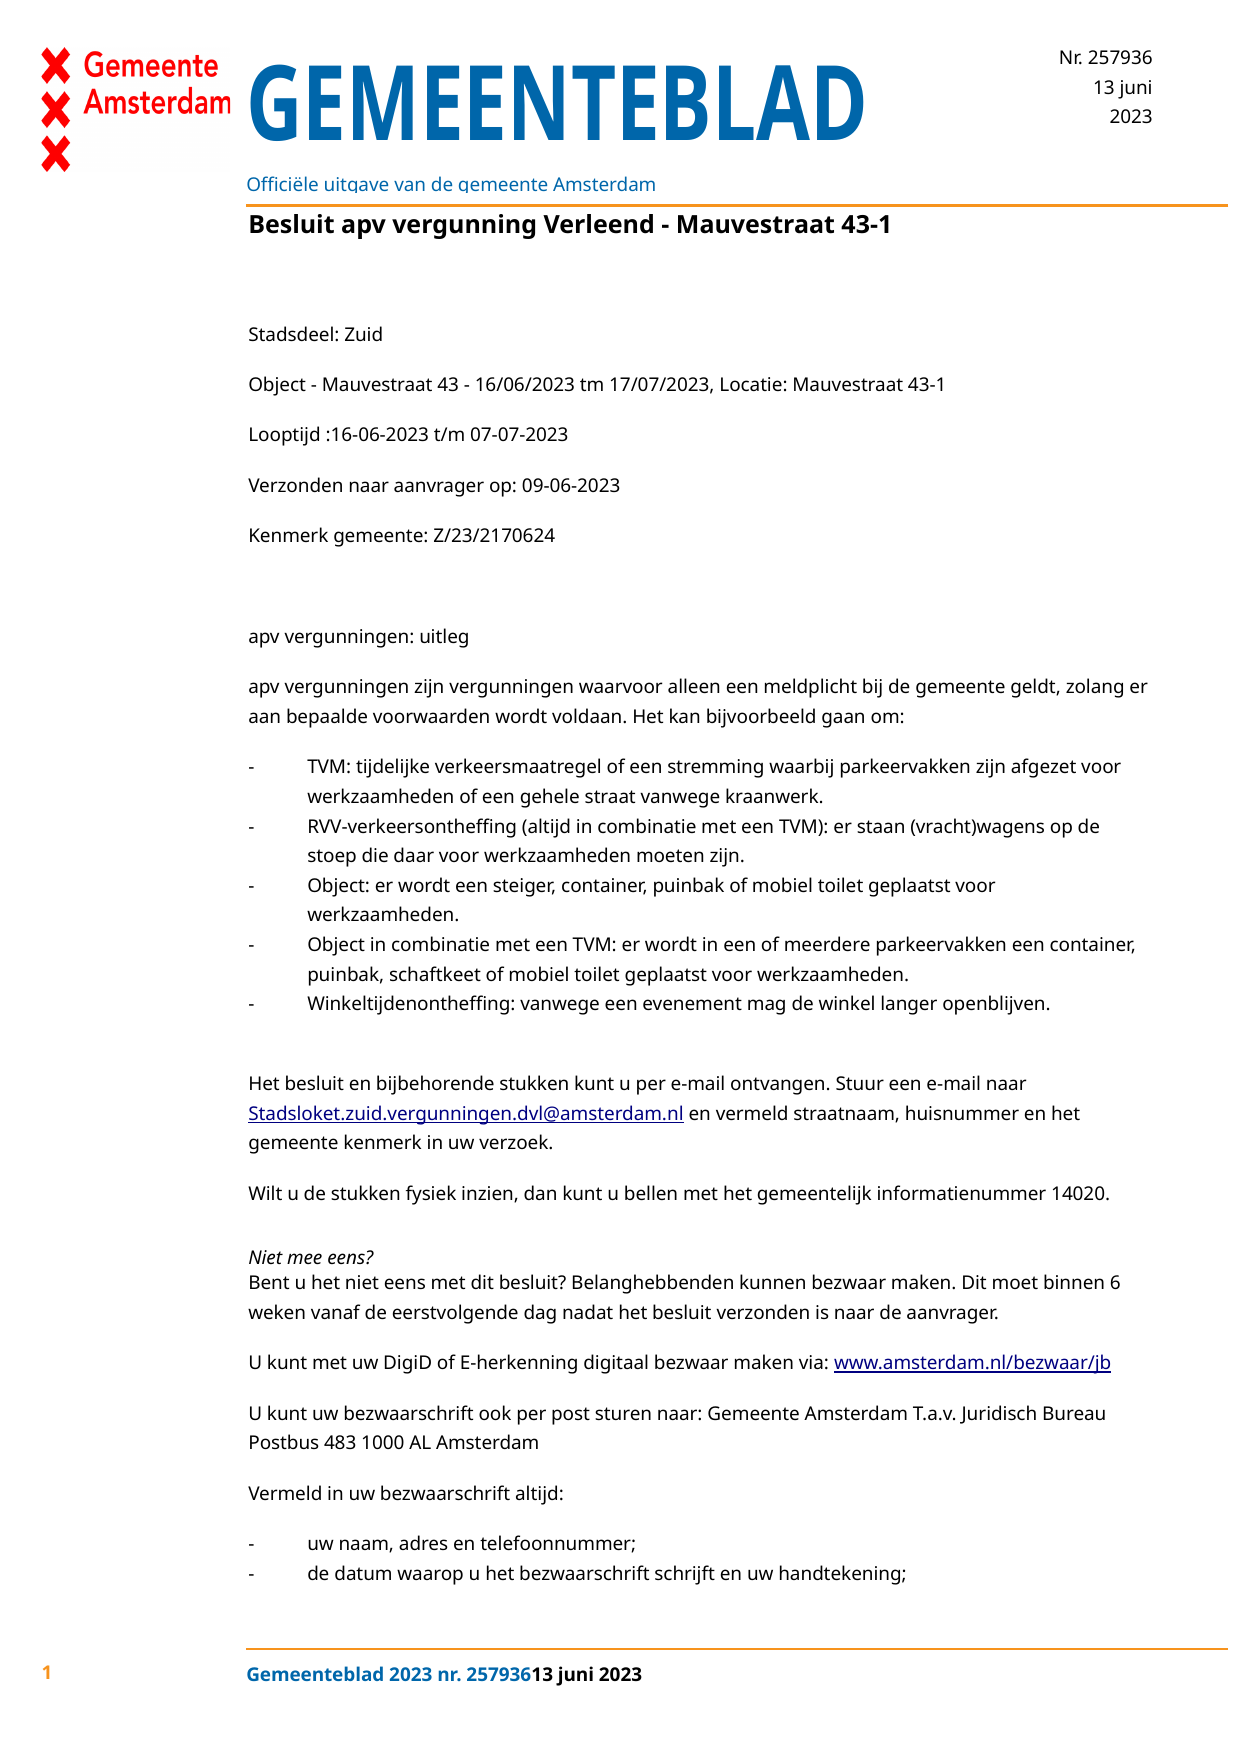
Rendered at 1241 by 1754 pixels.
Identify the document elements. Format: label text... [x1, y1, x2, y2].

text Looptijd :16-06-2023 t/m 07-07-2023 [248, 422, 1152, 447]
list Object in combinatie met een TVM: er wordt in een of meerdere parkeervakken een container, puinbak, schaftkeet of mobiel toilet geplaatst voor werkzaamheden. [248, 931, 1152, 986]
text Bent u het niet eens met dit besluit? Belanghebbenden kunnen bezwaar maken. Dit moet binnen 6 weken vanaf de eerstvolgende dag nadat het besluit verzonden is naar de aanvrager. [248, 1269, 1152, 1325]
list TVM: tijdelijke verkeersmaatregel of een stremming waarbij parkeervakken zijn afgezet voor werkzaamheden of een gehele straat vanwege kraanwerk. [248, 754, 1152, 809]
text apv vergunningen: uitleg [248, 623, 1152, 649]
text U kunt uw bezwaarschrift ook per post sturen naar: Gemeente Amsterdam T.a.v. Juridisch Bureau Postbus 483 1000 AL Amsterdam [248, 1400, 1152, 1455]
list de datum waarop u het bezwaarschrift schrijft en uw handtekening; [248, 1560, 1152, 1586]
list Winkeltijdenontheffing: vanwege een evenement mag de winkel langer openblijven. [248, 990, 1152, 1016]
text Wilt u de stukken fysiek inzien, dan kunt u bellen met het gemeentelijk informatienummer 14020. [248, 1180, 1152, 1206]
text apv vergunningen zijn vergunningen waarvoor alleen een meldplicht bij de gemeente geldt, zolang er aan bepaalde voorwaarden wordt voldaan. Het kan bijvoorbeeld gaan om: [248, 674, 1152, 729]
list uw naam, adres en telefoonnummer; [248, 1530, 1152, 1556]
text Kenmerk gemeente: Z/23/2170624 [248, 522, 1152, 548]
text Object - Mauvestraat 43 - 16/06/2023 tm 17/07/2023, Locatie: Mauvestraat 43-1 [248, 371, 1152, 397]
text Besluit apv vergunning Verleend - Mauvestraat 43-1 [248, 207, 1152, 241]
text Stadsdeel: Zuid [248, 321, 1152, 346]
text U kunt met uw DigiD of E-herkenning digitaal bezwaar maken via: www.amsterdam.nl/bezwaar/jb [248, 1349, 1152, 1375]
text Verzonden naar aanvrager op: 09-06-2023 [248, 472, 1152, 498]
text Niet mee eens? [248, 1244, 1152, 1269]
text Vermeld in uw bezwaarschrift altijd: [248, 1480, 1152, 1506]
picture [41, 47, 231, 172]
text Het besluit en bijbehorende stukken kunt u per e-mail ontvangen. Stuur een e-mail naar Stadsloket.zuid.vergunningen.dvl@amsterdam.nl en vermeld straatnaam, huisnummer en het gemeente kenmerk in uw verzoek. [248, 1070, 1152, 1155]
list RVV-verkeersontheffing (altijd in combinatie met een TVM): er staan (vracht)wagens op de stoep die daar voor werkzaamheden moeten zijn. [248, 813, 1152, 868]
list Object: er wordt een steiger, container, puinbak of mobiel toilet geplaatst voor werkzaamheden. [248, 872, 1152, 927]
